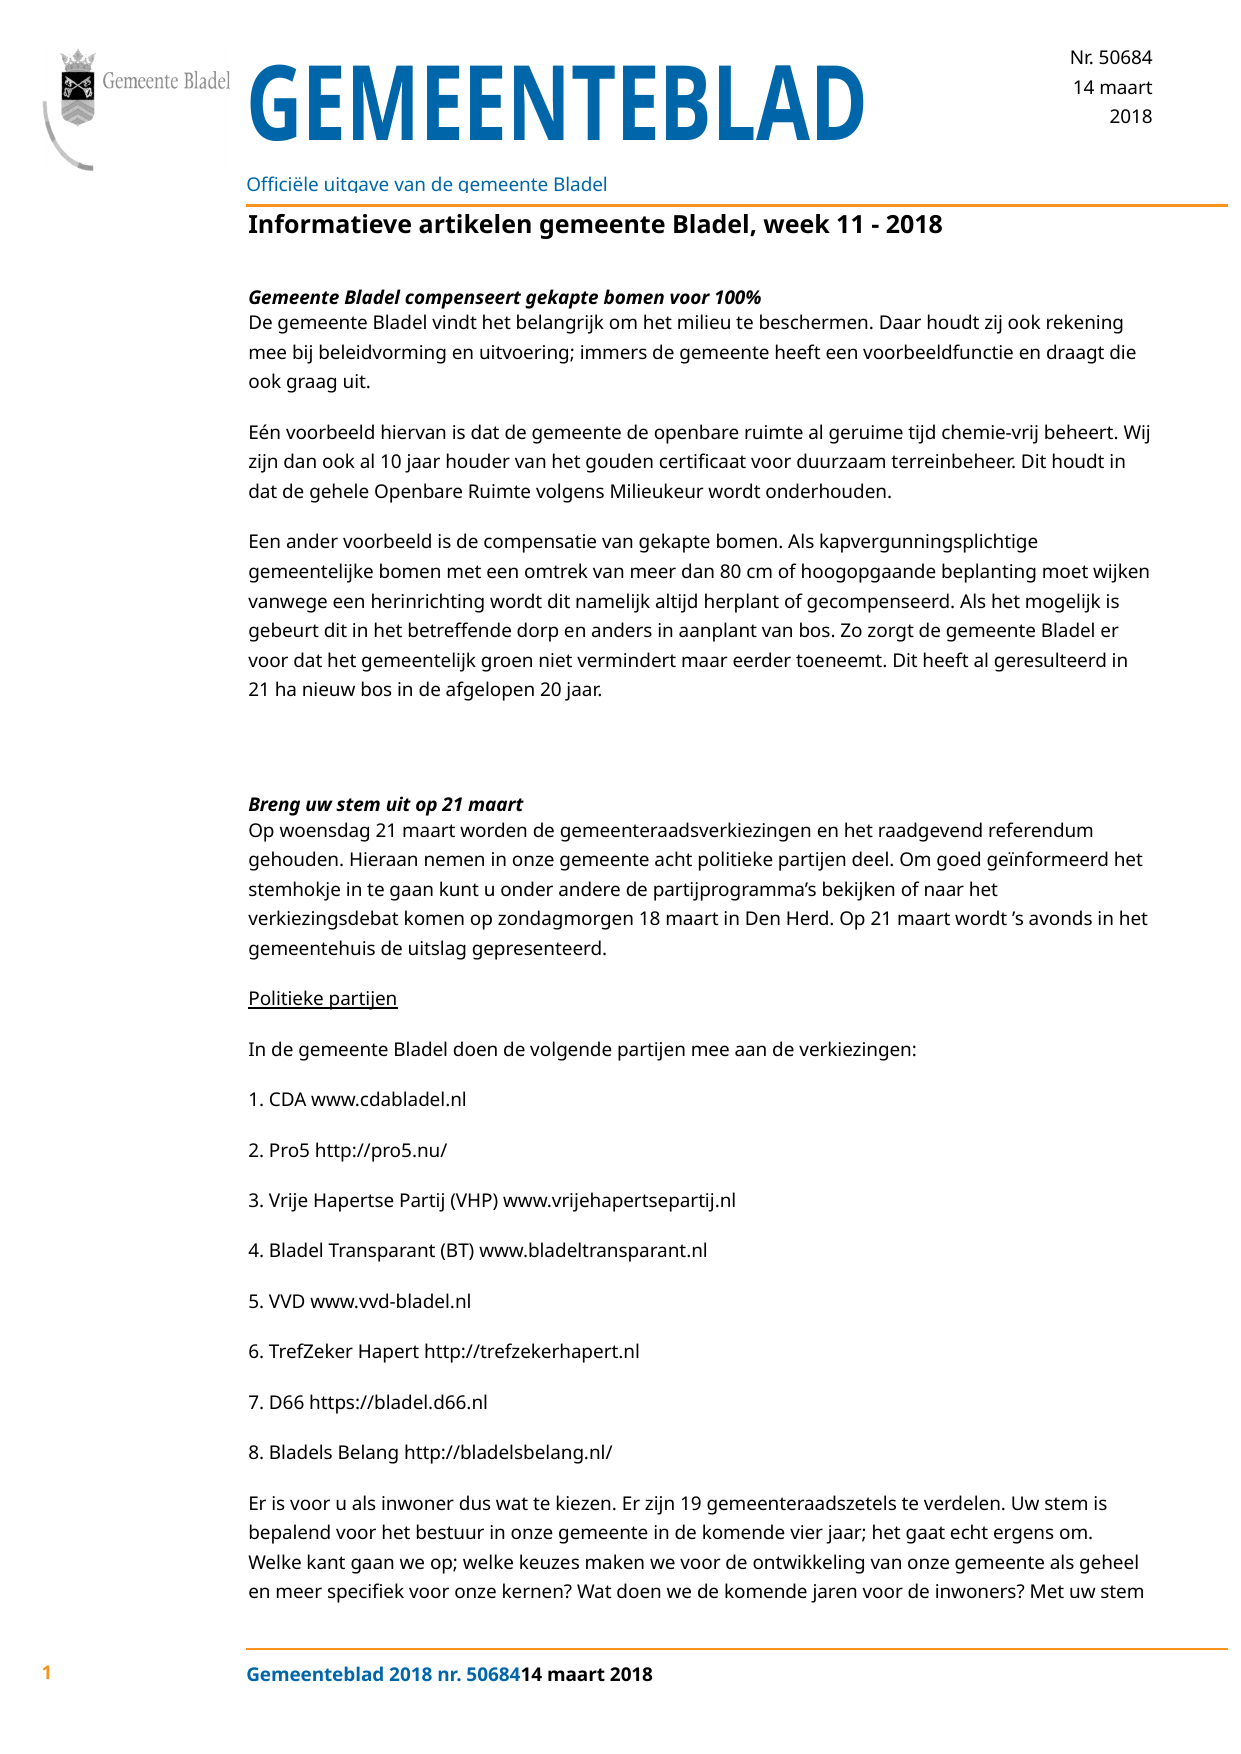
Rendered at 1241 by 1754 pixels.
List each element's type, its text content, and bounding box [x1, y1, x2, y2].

text 2. Pro5 http://pro5.nu/ [248, 1137, 1152, 1162]
text Informatieve artikelen gemeente Bladel, week 11 - 2018 [248, 207, 1152, 241]
text 8. Bladels Belang http://bladelsbelang.nl/ [248, 1439, 1152, 1465]
text 4. Bladel Transparant (BT) www.bladeltransparant.nl [248, 1238, 1152, 1263]
text 1. CDA www.cdabladel.nl [248, 1086, 1152, 1112]
picture [41, 47, 231, 172]
text 6. TrefZeker Hapert http://trefzekerhapert.nl [248, 1338, 1152, 1364]
text 7. D66 https://bladel.d66.nl [248, 1389, 1152, 1414]
text Breng uw stem uit op 21 maart [248, 791, 1152, 817]
text Een ander voorbeeld is de compensatie van gekapte bomen. Als kapvergunningsplichtige gemeentelijke bomen met een omtrek van meer dan 80 cm of hoogopgaande beplanting moet wijken vanwege een herinrichting wordt dit namelijk altijd herplant of gecompenseerd. Als het mogelijk is gebeurt dit in het betreffende dorp en anders in aanplant van bos. Zo zorgt de gemeente Bladel er voor dat het gemeentelijk groen niet vermindert maar eerder toeneemt. Dit heeft al geresulteerd in 21 ha nieuw bos in de afgelopen 20 jaar. [248, 529, 1152, 702]
text Gemeente Bladel compenseert gekapte bomen voor 100% [248, 284, 1152, 309]
text De gemeente Bladel vindt het belangrijk om het milieu te beschermen. Daar houdt zij ook rekening mee bij beleidvorming en uitvoering; immers de gemeente heeft een voorbeeldfunctie en draagt die ook graag uit. [248, 309, 1152, 394]
text 5. VVD www.vvd-bladel.nl [248, 1288, 1152, 1314]
text 3. Vrije Hapertse Partij (VHP) www.vrijehapertsepartij.nl [248, 1187, 1152, 1213]
text Er is voor u als inwoner dus wat te kiezen. Er zijn 19 gemeenteraadszetels te verdelen. Uw stem is bepalend voor het bestuur in onze gemeente in de komende vier jaar; het gaat echt ergens om. Welke kant gaan we op; welke keuzes maken we voor de ontwikkeling van onze gemeente als geheel en meer specifiek voor onze kernen? Wat doen we de komende jaren voor de inwoners? Met uw stem [248, 1490, 1152, 1604]
text Politieke partijen [248, 986, 1152, 1011]
text Op woensdag 21 maart worden de gemeenteraadsverkiezingen en het raadgevend referendum gehouden. Hieraan nemen in onze gemeente acht politieke partijen deel. Om goed geïnformeerd het stemhokje in te gaan kunt u onder andere de partijprogramma’s bekijken of naar het verkiezingsdebat komen op zondagmorgen 18 maart in Den Herd. Op 21 maart wordt ’s avonds in het gemeentehuis de uitslag gepresenteerd. [248, 817, 1152, 961]
text Eén voorbeeld hiervan is dat de gemeente de openbare ruimte al geruime tijd chemie-vrij beheert. Wij zijn dan ook al 10 jaar houder van het gouden certificaat voor duurzaam terreinbeheer. Dit houdt in dat de gehele Openbare Ruimte volgens Milieukeur wordt onderhouden. [248, 419, 1152, 504]
text In de gemeente Bladel doen de volgende partijen mee aan de verkiezingen: [248, 1036, 1152, 1062]
